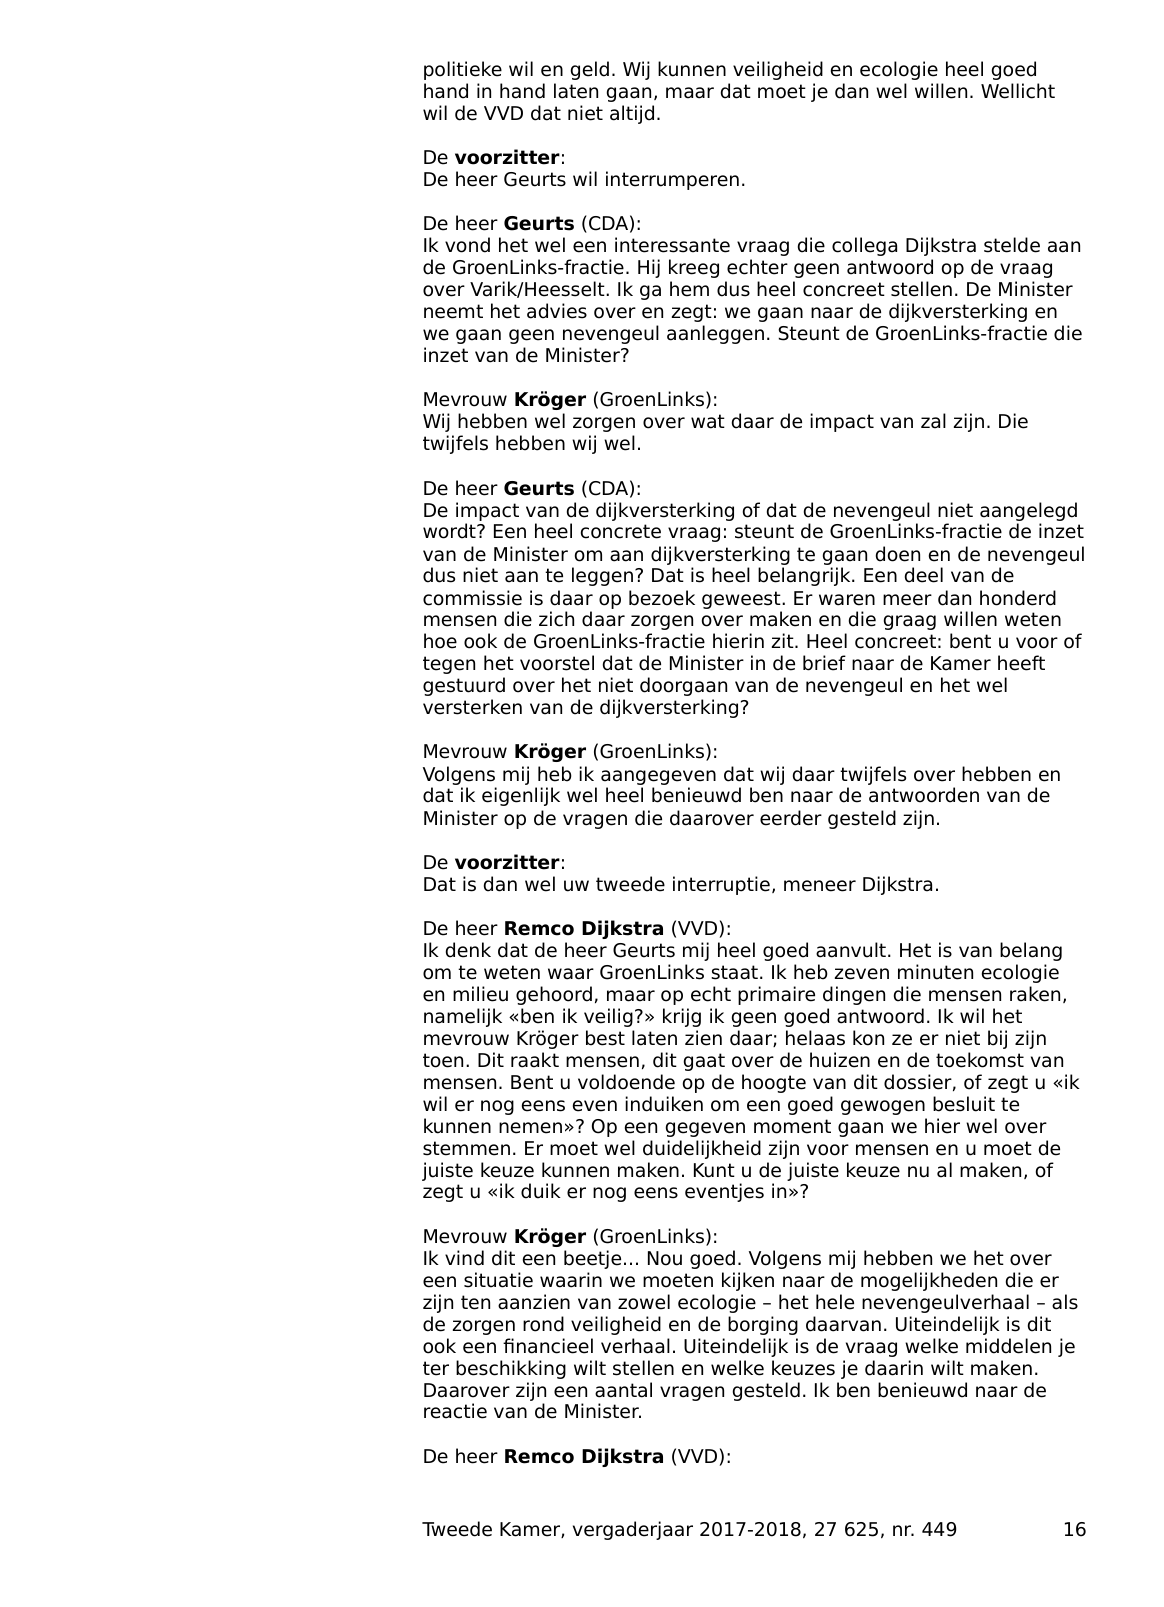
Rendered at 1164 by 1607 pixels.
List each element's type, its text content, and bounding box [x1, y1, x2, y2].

text Wij hebben wel zorgen over wat daar de impact van zal zijn. Die twijfels hebben wij wel. [422, 411, 1087, 455]
text Dat is dan wel uw tweede interruptie, meneer Dijkstra. [422, 873, 1087, 896]
text De voorzitter: [422, 852, 1087, 873]
text De heer Remco Dijkstra (VVD): [422, 1446, 1087, 1468]
text Ik denk dat de heer Geurts mij heel goed aanvult. Het is van belang om te weten waar GroenLinks staat. Ik heb zeven minuten ecologie en milieu gehoord, maar op echt primaire dingen die mensen raken, namelijk «ben ik veilig?» krijg ik geen goed antwoord. Ik wil het mevrouw Kröger best laten zien daar; helaas kon ze er niet bij zijn toen. Dit raakt mensen, dit gaat over de huizen en de toekomst van mensen. Bent u voldoende op de hoogte van dit dossier, of zegt u «ik wil er nog eens even induiken om een goed gewogen besluit te kunnen nemen»? Op een gegeven moment gaan we hier wel over stemmen. Er moet wel duidelijkheid zijn voor mensen en u moet de juiste keuze kunnen maken. Kunt u de juiste keuze nu al maken, of zegt u «ik duik er nog eens eventjes in»? [422, 940, 1087, 1203]
text De voorzitter: [422, 147, 1087, 169]
text Ik vind dit een beetje... Nou goed. Volgens mij hebben we het over een situatie waarin we moeten kijken naar de mogelijkheden die er zijn ten aanzien van zowel ecologie – het hele nevengeulverhaal – als de zorgen rond veiligheid en de borging daarvan. Uiteindelijk is dit ook een financieel verhaal. Uiteindelijk is de vraag welke middelen je ter beschikking wilt stellen en welke keuzes je daarin wilt maken. Daarover zijn een aantal vragen gesteld. Ik ben benieuwd naar de reactie van de Minister. [422, 1248, 1087, 1423]
text politieke wil en geld. Wij kunnen veiligheid en ecologie heel goed hand in hand laten gaan, maar dat moet je dan wel willen. Wellicht wil de VVD dat niet altijd. [422, 59, 1087, 125]
text Ik vond het wel een interessante vraag die collega Dijkstra stelde aan de GroenLinks-fractie. Hij kreeg echter geen antwoord op de vraag over Varik/Heesselt. Ik ga hem dus heel concreet stellen. De Minister neemt het advies over en zegt: we gaan naar de dijkversterking en we gaan geen nevengeul aanleggen. Steunt de GroenLinks-fractie die inzet van de Minister? [422, 235, 1087, 367]
text Mevrouw Kröger (GroenLinks): [422, 1226, 1087, 1248]
text Mevrouw Kröger (GroenLinks): [422, 389, 1087, 411]
text Volgens mij heb ik aangegeven dat wij daar twijfels over hebben en dat ik eigenlijk wel heel benieuwd ben naar de antwoorden van de Minister op de vragen die daarover eerder gesteld zijn. [422, 763, 1087, 829]
text De heer Geurts (CDA): [422, 477, 1087, 499]
text De heer Geurts wil interrumperen. [422, 169, 1087, 191]
text De impact van de dijkversterking of dat de nevengeul niet aangelegd wordt? Een heel concrete vraag: steunt de GroenLinks-fractie de inzet van de Minister om aan dijkversterking te gaan doen en de nevengeul dus niet aan te leggen? Dat is heel belangrijk. Een deel van de commissie is daar op bezoek geweest. Er waren meer dan honderd mensen die zich daar zorgen over maken en die graag willen weten hoe ook de GroenLinks-fractie hierin zit. Heel concreet: bent u voor of tegen het voorstel dat de Minister in de brief naar de Kamer heeft gestuurd over het niet doorgaan van de nevengeul en het wel versterken van de dijkversterking? [422, 499, 1087, 719]
text De heer Remco Dijkstra (VVD): [422, 918, 1087, 940]
text Mevrouw Kröger (GroenLinks): [422, 741, 1087, 763]
text De heer Geurts (CDA): [422, 213, 1087, 235]
